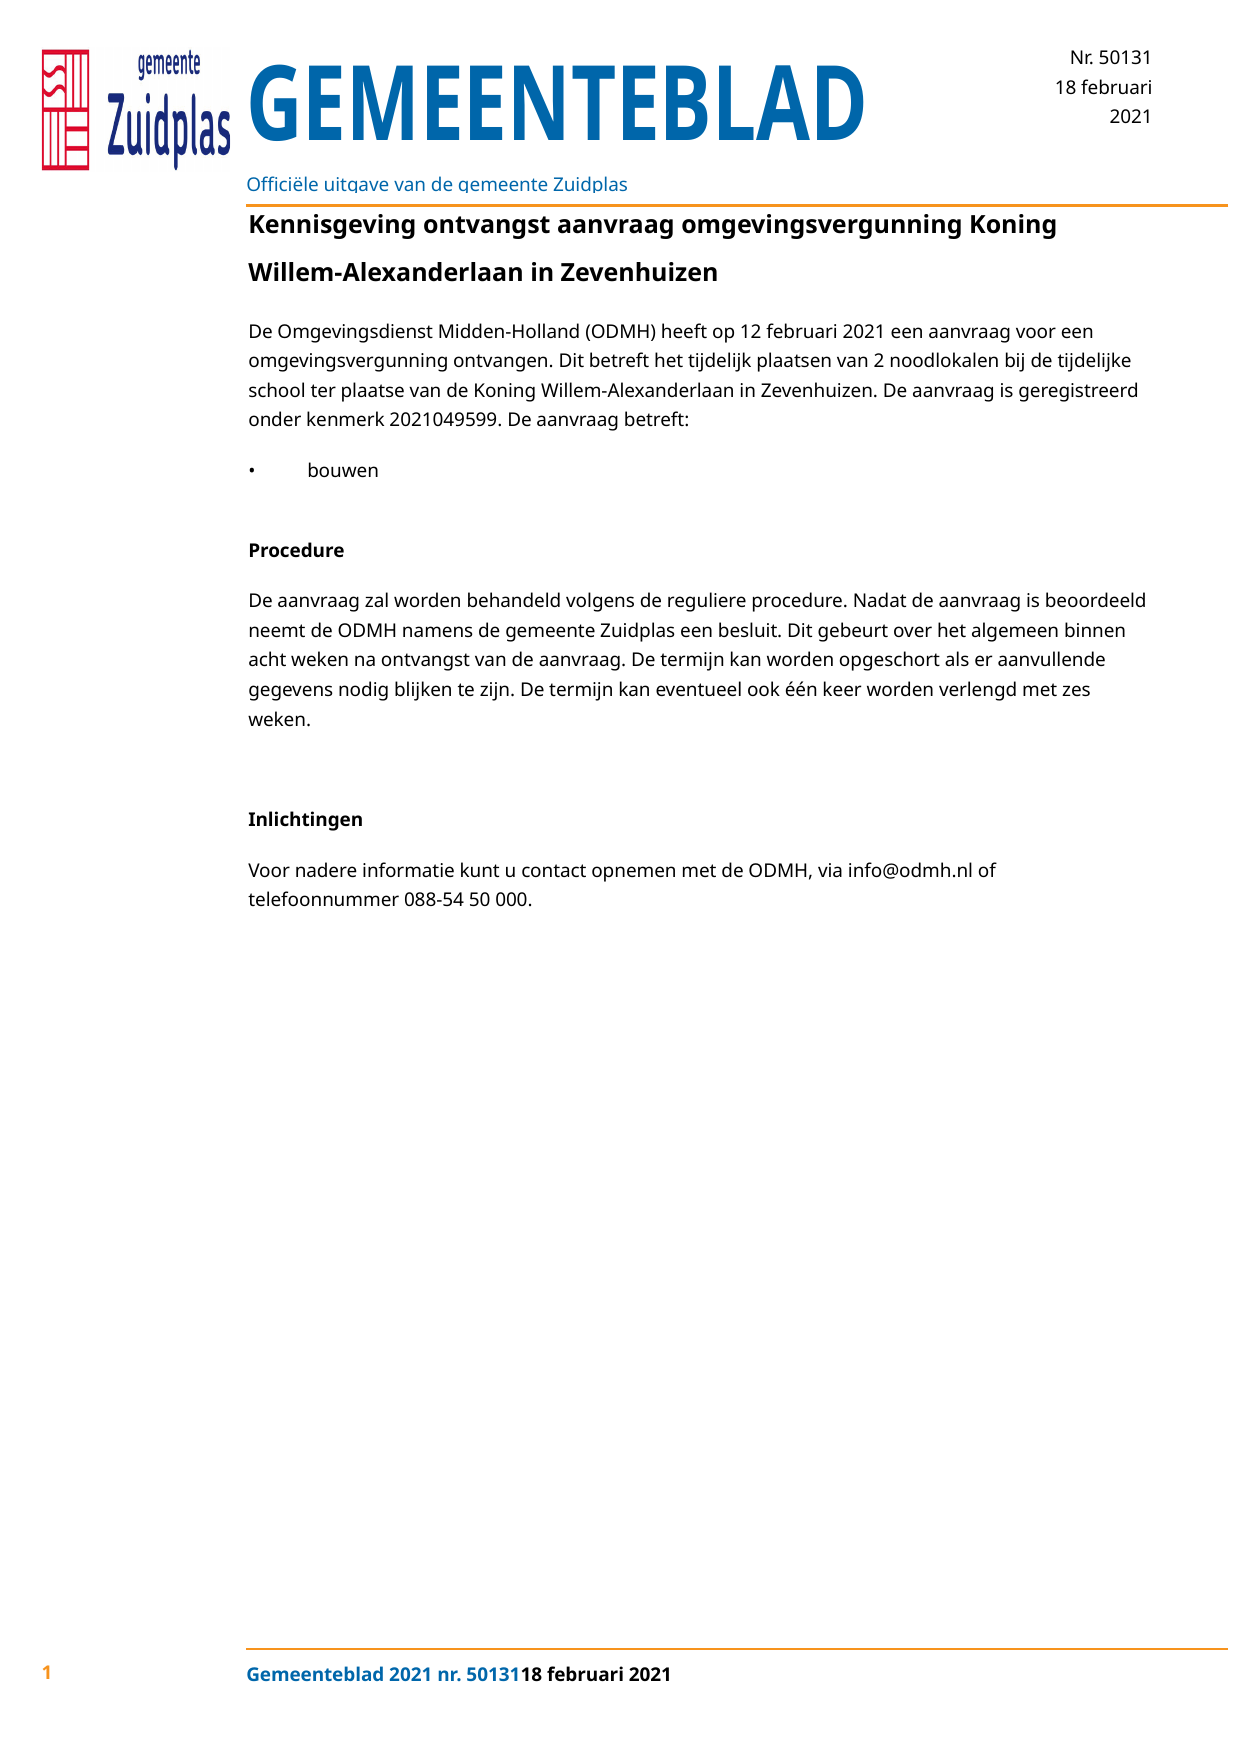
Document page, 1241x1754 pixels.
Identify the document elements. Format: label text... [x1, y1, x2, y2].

list bouwen [248, 457, 1152, 483]
text Voor nadere informatie kunt u contact opnemen met de ODMH, via info@odmh.nl of telefoonnummer 088-54 50 000. [248, 857, 1152, 912]
picture [41, 47, 231, 172]
text De aanvraag zal worden behandeld volgens de reguliere procedure. Nadat de aanvraag is beoordeeld neemt de ODMH namens de gemeente Zuidplas een besluit. Dit gebeurt over het algemeen binnen acht weken na ontvangst van de aanvraag. De termijn kan worden opgeschort als er aanvullende gegevens nodig blijken te zijn. De termijn kan eventueel ook één keer worden verlengd met zes weken. [248, 587, 1152, 732]
text Kennisgeving ontvangst aanvraag omgevingsvergunning Koning Willem-Alexanderlaan in Zevenhuizen [248, 207, 1152, 288]
text Inlichtingen [248, 807, 1152, 832]
text De Omgevingsdienst Midden-Holland (ODMH) heeft op 12 februari 2021 een aanvraag voor een omgevingsvergunning ontvangen. Dit betreft het tijdelijk plaatsen van 2 noodlokalen bij de tijdelijke school ter plaatse van de Koning Willem-Alexanderlaan in Zevenhuizen. De aanvraag is geregistreerd onder kenmerk 2021049599. De aanvraag betreft: [248, 318, 1152, 432]
text Procedure [248, 537, 1152, 563]
